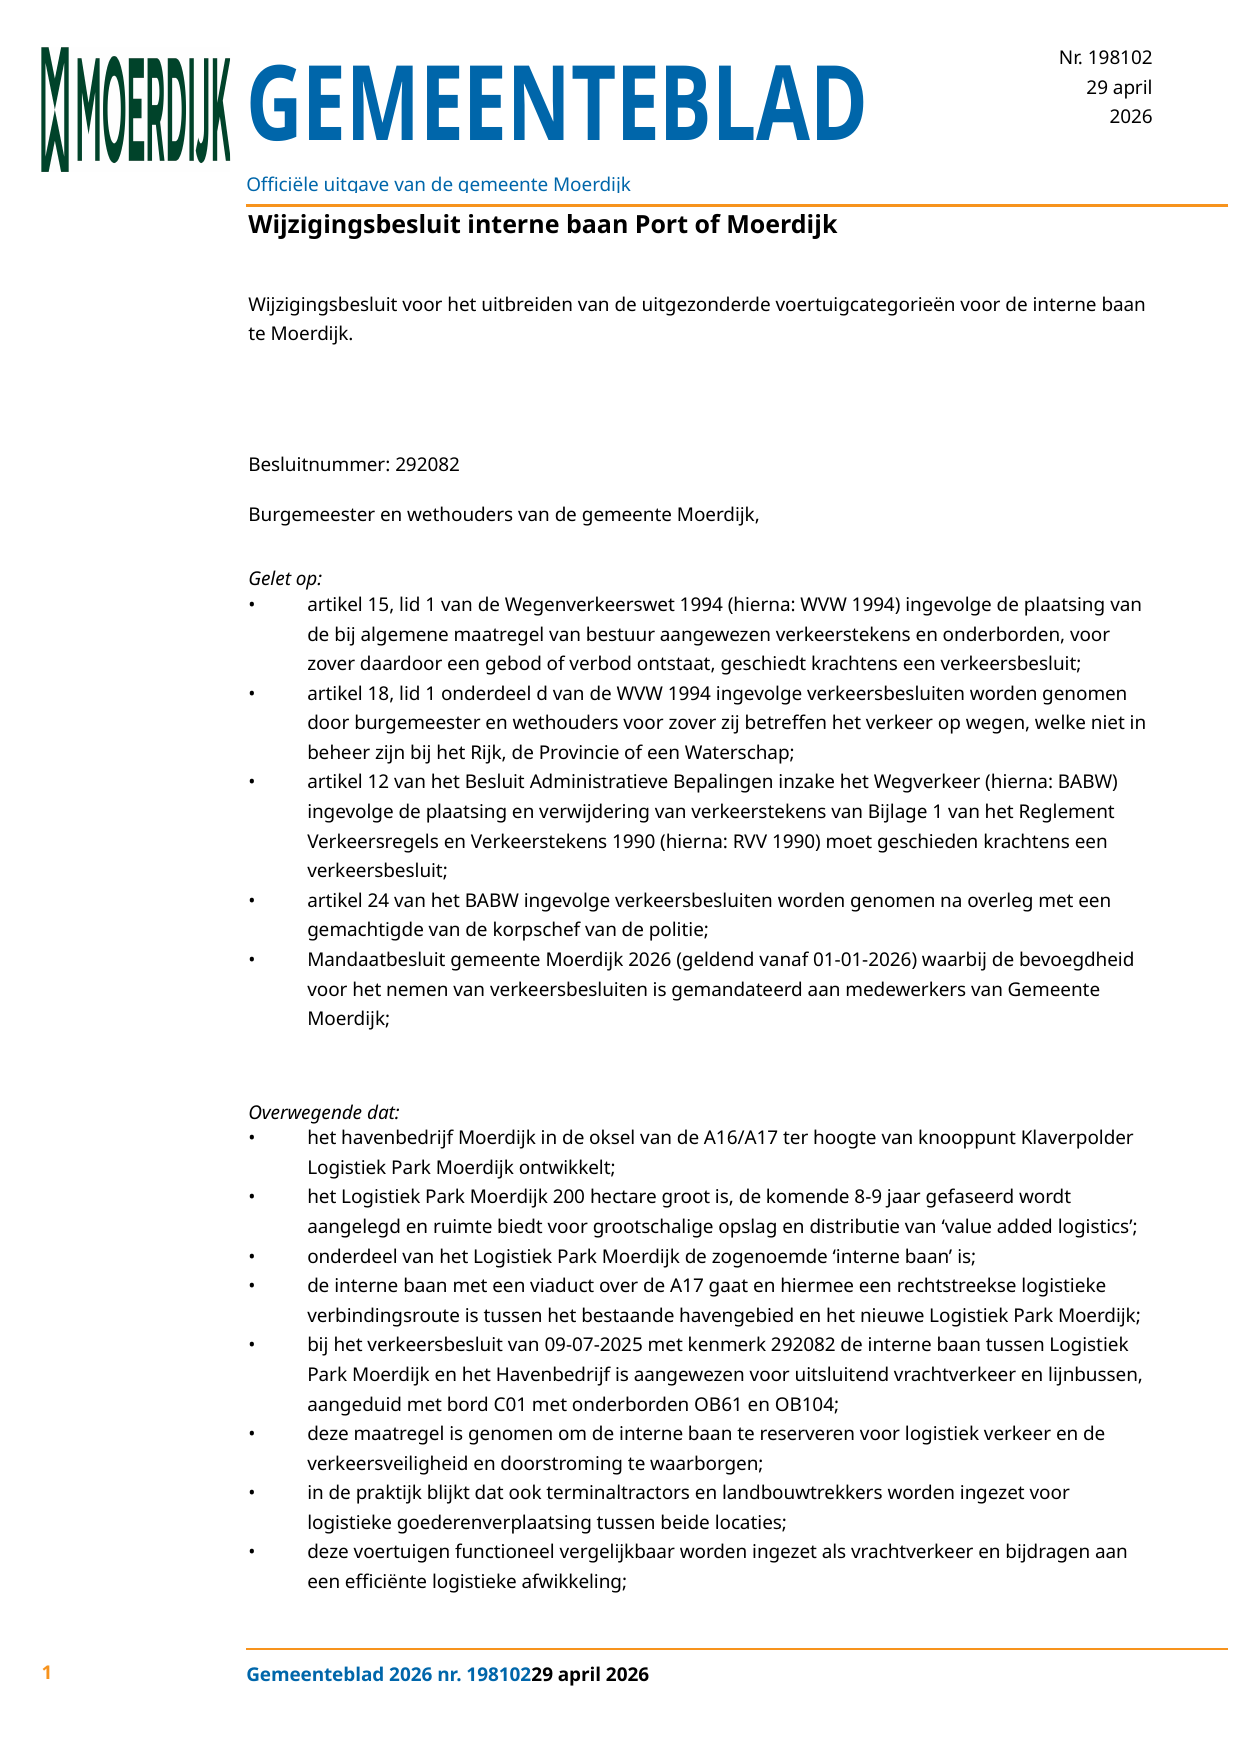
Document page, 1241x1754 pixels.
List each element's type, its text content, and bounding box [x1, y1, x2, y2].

list Mandaatbesluit gemeente Moerdijk 2026 (geldend vanaf 01-01-2026) waarbij de bevoegdheid voor het nemen van verkeersbesluiten is gemandateerd aan medewerkers van Gemeente Moerdijk; [248, 946, 1152, 1031]
list onderdeel van het Logistiek Park Moerdijk de zogenoemde ‘interne baan’ is; [248, 1243, 1152, 1269]
picture [41, 47, 231, 172]
list in de praktijk blijkt dat ook terminaltractors en landbouwtrekkers worden ingezet voor logistieke goederenverplaatsing tussen beide locaties; [248, 1479, 1152, 1535]
list de interne baan met een viaduct over de A17 gaat en hiermee een rechtstreekse logistieke verbindingsroute is tussen het bestaande havengebied en het nieuwe Logistiek Park Moerdijk; [248, 1272, 1152, 1328]
list deze voertuigen functioneel vergelijkbaar worden ingezet als vrachtverkeer en bijdragen aan een efficiënte logistieke afwikkeling; [248, 1539, 1152, 1594]
list bij het verkeersbesluit van 09-07-2025 met kenmerk 292082 de interne baan tussen Logistiek Park Moerdijk en het Havenbedrijf is aangewezen voor uitsluitend vrachtverkeer en lijnbussen, aangeduid met bord C01 met onderborden OB61 en OB104; [248, 1332, 1152, 1417]
list artikel 12 van het Besluit Administratieve Bepalingen inzake het Wegverkeer (hierna: BABW) ingevolge de plaatsing en verwijdering van verkeerstekens van Bijlage 1 van het Reglement Verkeersregels en Verkeerstekens 1990 (hierna: RVV 1990) moet geschieden krachtens een verkeersbesluit; [248, 769, 1152, 883]
text Overwegende dat: [248, 1099, 1152, 1124]
text Wijzigingsbesluit voor het uitbreiden van de uitgezonderde voertuigcategorieën voor de interne baan te Moerdijk. [248, 291, 1152, 346]
list het havenbedrijf Moerdijk in de oksel van de A16/A17 ter hoogte van knooppunt Klaverpolder Logistiek Park Moerdijk ontwikkelt; [248, 1124, 1152, 1180]
text Wijzigingsbesluit interne baan Port of Moerdijk [248, 207, 1152, 241]
text Gelet op: [248, 565, 1152, 591]
list deze maatregel is genomen om de interne baan te reserveren voor logistiek verkeer en de verkeersveiligheid en doorstroming te waarborgen; [248, 1420, 1152, 1476]
text Burgemeester en wethouders van de gemeente Moerdijk, [248, 501, 1152, 527]
list het Logistiek Park Moerdijk 200 hectare groot is, de komende 8-9 jaar gefaseerd wordt aangelegd en ruimte biedt voor grootschalige opslag en distributie van ‘value added logistics’; [248, 1184, 1152, 1239]
list artikel 24 van het BABW ingevolge verkeersbesluiten worden genomen na overleg met een gemachtigde van de korpschef van de politie; [248, 887, 1152, 942]
list artikel 15, lid 1 van de Wegenverkeerswet 1994 (hierna: WVW 1994) ingevolge de plaatsing van de bij algemene maatregel van bestuur aangewezen verkeerstekens en onderborden, voor zover daardoor een gebod of verbod ontstaat, geschiedt krachtens een verkeersbesluit; [248, 591, 1152, 676]
list artikel 18, lid 1 onderdeel d van de WVW 1994 ingevolge verkeersbesluiten worden genomen door burgemeester en wethouders voor zover zij betreffen het verkeer op wegen, welke niet in beheer zijn bij het Rijk, de Provincie of een Waterschap; [248, 680, 1152, 765]
text Besluitnummer: 292082 [248, 451, 1152, 477]
